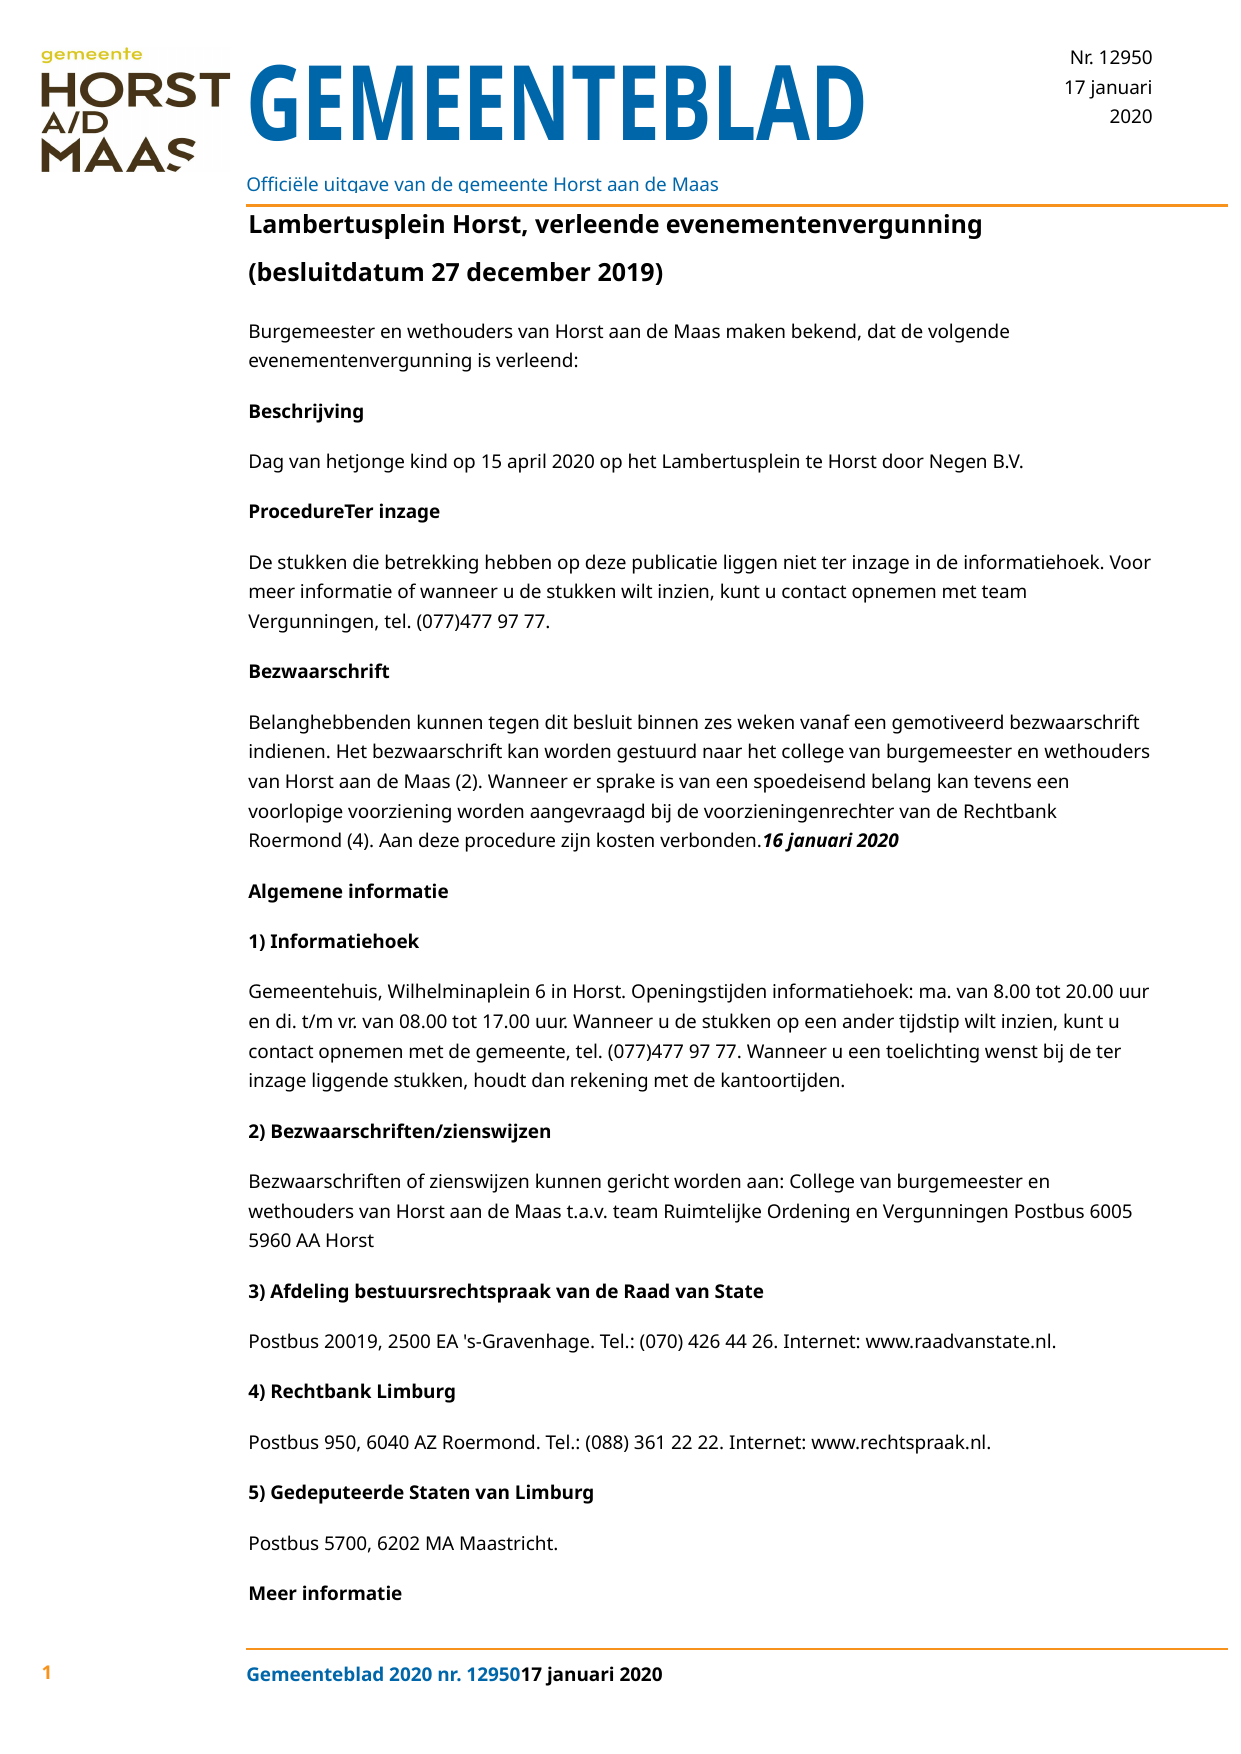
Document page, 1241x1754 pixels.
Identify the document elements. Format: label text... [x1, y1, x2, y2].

text Postbus 20019, 2500 EA 's-Gravenhage. Tel.: (070) 426 44 26. Internet: www.raadvanstate.nl. [248, 1328, 1152, 1354]
text 4) Rechtbank Limburg [248, 1379, 1152, 1404]
text 5) Gedeputeerde Staten van Limburg [248, 1479, 1152, 1505]
text De stukken die betrekking hebben op deze publicatie liggen niet ter inzage in de informatiehoek. Voor meer informatie of wanneer u de stukken wilt inzien, kunt u contact opnemen met team Vergunningen, tel. (077)477 97 77. [248, 549, 1152, 634]
picture [41, 47, 231, 172]
text Algemene informatie [248, 878, 1152, 904]
text 3) Afdeling bestuursrechtspraak van de Raad van State [248, 1278, 1152, 1304]
text 2) Bezwaarschriften/zienswijzen [248, 1118, 1152, 1144]
text Meer informatie [248, 1580, 1152, 1606]
text Postbus 5700, 6202 MA Maastricht. [248, 1530, 1152, 1556]
text Beschrijving [248, 398, 1152, 424]
text Bezwaarschriften of zienswijzen kunnen gericht worden aan: College van burgemeester en wethouders van Horst aan de Maas t.a.v. team Ruimtelijke Ordening en Vergunningen Postbus 6005 5960 AA Horst [248, 1168, 1152, 1253]
text Gemeentehuis, Wilhelminaplein 6 in Horst. Openingstijden informatiehoek: ma. van 8.00 tot 20.00 uur en di. t/m vr. van 08.00 tot 17.00 uur. Wanneer u de stukken op een ander tijdstip wilt inzien, kunt u contact opnemen met de gemeente, tel. (077)477 97 77. Wanneer u een toelichting wenst bij de ter inzage liggende stukken, houdt dan rekening met de kantoortijden. [248, 979, 1152, 1093]
text Burgemeester en wethouders van Horst aan de Maas maken bekend, dat de volgende evenementenvergunning is verleend: [248, 318, 1152, 373]
text Belanghebbenden kunnen tegen dit besluit binnen zes weken vanaf een gemotiveerd bezwaarschrift indienen. Het bezwaarschrift kan worden gestuurd naar het college van burgemeester en wethouders van Horst aan de Maas (2). Wanneer er sprake is van een spoedeisend belang kan tevens een voorlopige voorziening worden aangevraagd bij de voorzieningenrechter van de Rechtbank Roermond (4). Aan deze procedure zijn kosten verbonden.16 januari 2020 [248, 709, 1152, 853]
text Lambertusplein Horst, verleende evenementenvergunning (besluitdatum 27 december 2019) [248, 207, 1152, 288]
text Bezwaarschrift [248, 659, 1152, 684]
text Dag van hetjonge kind op 15 april 2020 op het Lambertusplein te Horst door Negen B.V. [248, 448, 1152, 474]
text Postbus 950, 6040 AZ Roermond. Tel.: (088) 361 22 22. Internet: www.rechtspraak.nl. [248, 1429, 1152, 1455]
text ProcedureTer inzage [248, 499, 1152, 524]
text 1) Informatiehoek [248, 928, 1152, 954]
